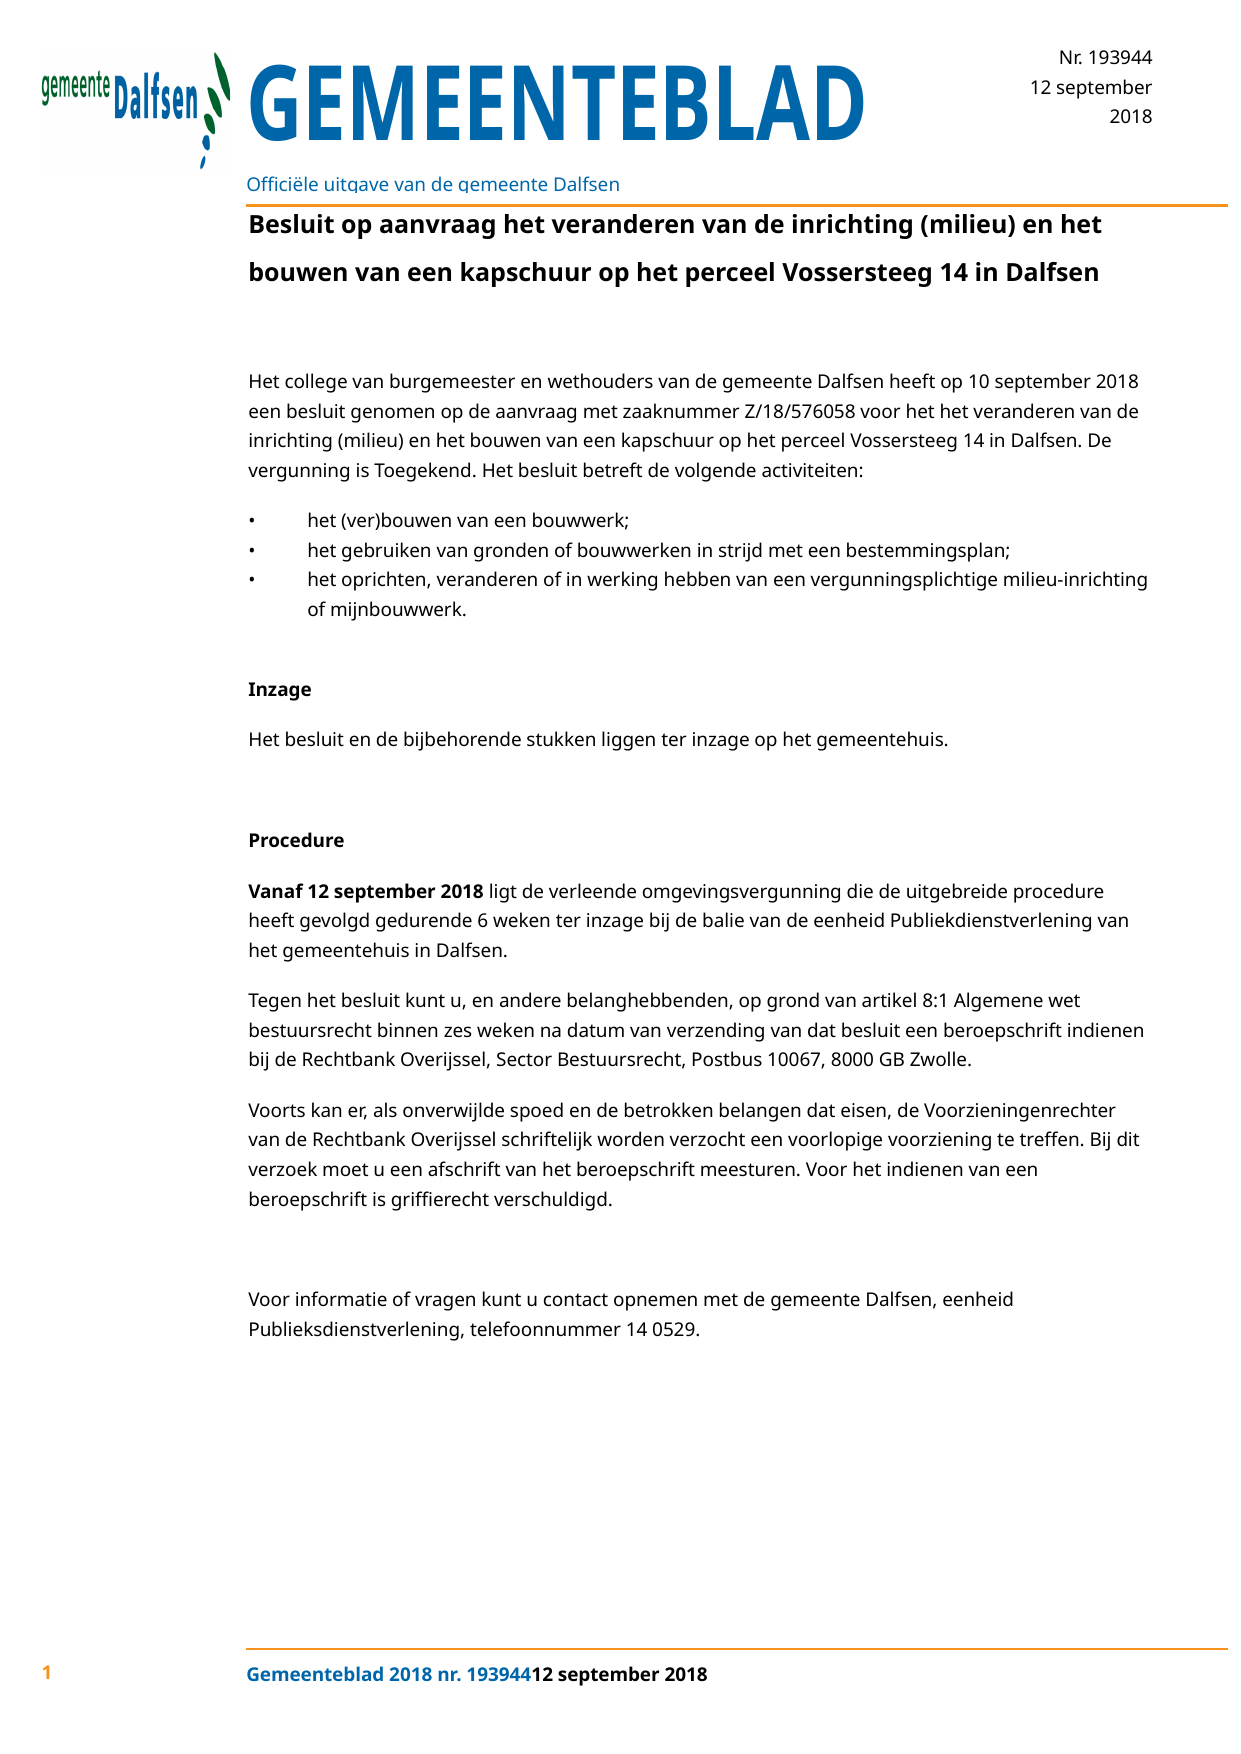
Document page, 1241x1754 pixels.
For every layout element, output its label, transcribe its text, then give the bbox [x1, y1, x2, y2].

list het (ver)bouwen van een bouwwerk; [248, 507, 1152, 533]
text Besluit op aanvraag het veranderen van de inrichting (milieu) en het bouwen van een kapschuur op het perceel Vossersteeg 14 in Dalfsen [248, 207, 1152, 288]
list het oprichten, veranderen of in werking hebben van een vergunningsplichtige milieu-inrichting of mijnbouwwerk. [248, 567, 1152, 622]
text Het besluit en de bijbehorende stukken liggen ter inzage op het gemeentehuis. [248, 727, 1152, 752]
list het gebruiken van gronden of bouwwerken in strijd met een bestemmingsplan; [248, 537, 1152, 563]
text Voorts kan er, als onverwijlde spoed en de betrokken belangen dat eisen, de Voorzieningenrechter van de Rechtbank Overijssel schriftelijk worden verzocht een voorlopige voorziening te treffen. Bij dit verzoek moet u een afschrift van het beroepschrift meesturen. Voor het indienen van een beroepschrift is griffierecht verschuldigd. [248, 1097, 1152, 1212]
text Procedure [248, 827, 1152, 853]
text Voor informatie of vragen kunt u contact opnemen met de gemeente Dalfsen, eenheid Publieksdienstverlening, telefoonnummer 14 0529. [248, 1287, 1152, 1342]
picture [41, 47, 231, 172]
text Tegen het besluit kunt u, en andere belanghebbenden, op grond van artikel 8:1 Algemene wet bestuursrecht binnen zes weken na datum van verzending van dat besluit een beroepschrift indienen bij de Rechtbank Overijssel, Sector Bestuursrecht, Postbus 10067, 8000 GB Zwolle. [248, 987, 1152, 1072]
text Het college van burgemeester en wethouders van de gemeente Dalfsen heeft op 10 september 2018 een besluit genomen op de aanvraag met zaaknummer Z/18/576058 voor het het veranderen van de inrichting (milieu) en het bouwen van een kapschuur op het perceel Vossersteeg 14 in Dalfsen. De vergunning is Toegekend. Het besluit betreft de volgende activiteiten: [248, 368, 1152, 483]
text Vanaf 12 september 2018 ligt de verleende omgevingsvergunning die de uitgebreide procedure heeft gevolgd gedurende 6 weken ter inzage bij de balie van de eenheid Publiekdienstverlening van het gemeentehuis in Dalfsen. [248, 878, 1152, 963]
text Inzage [248, 676, 1152, 702]
